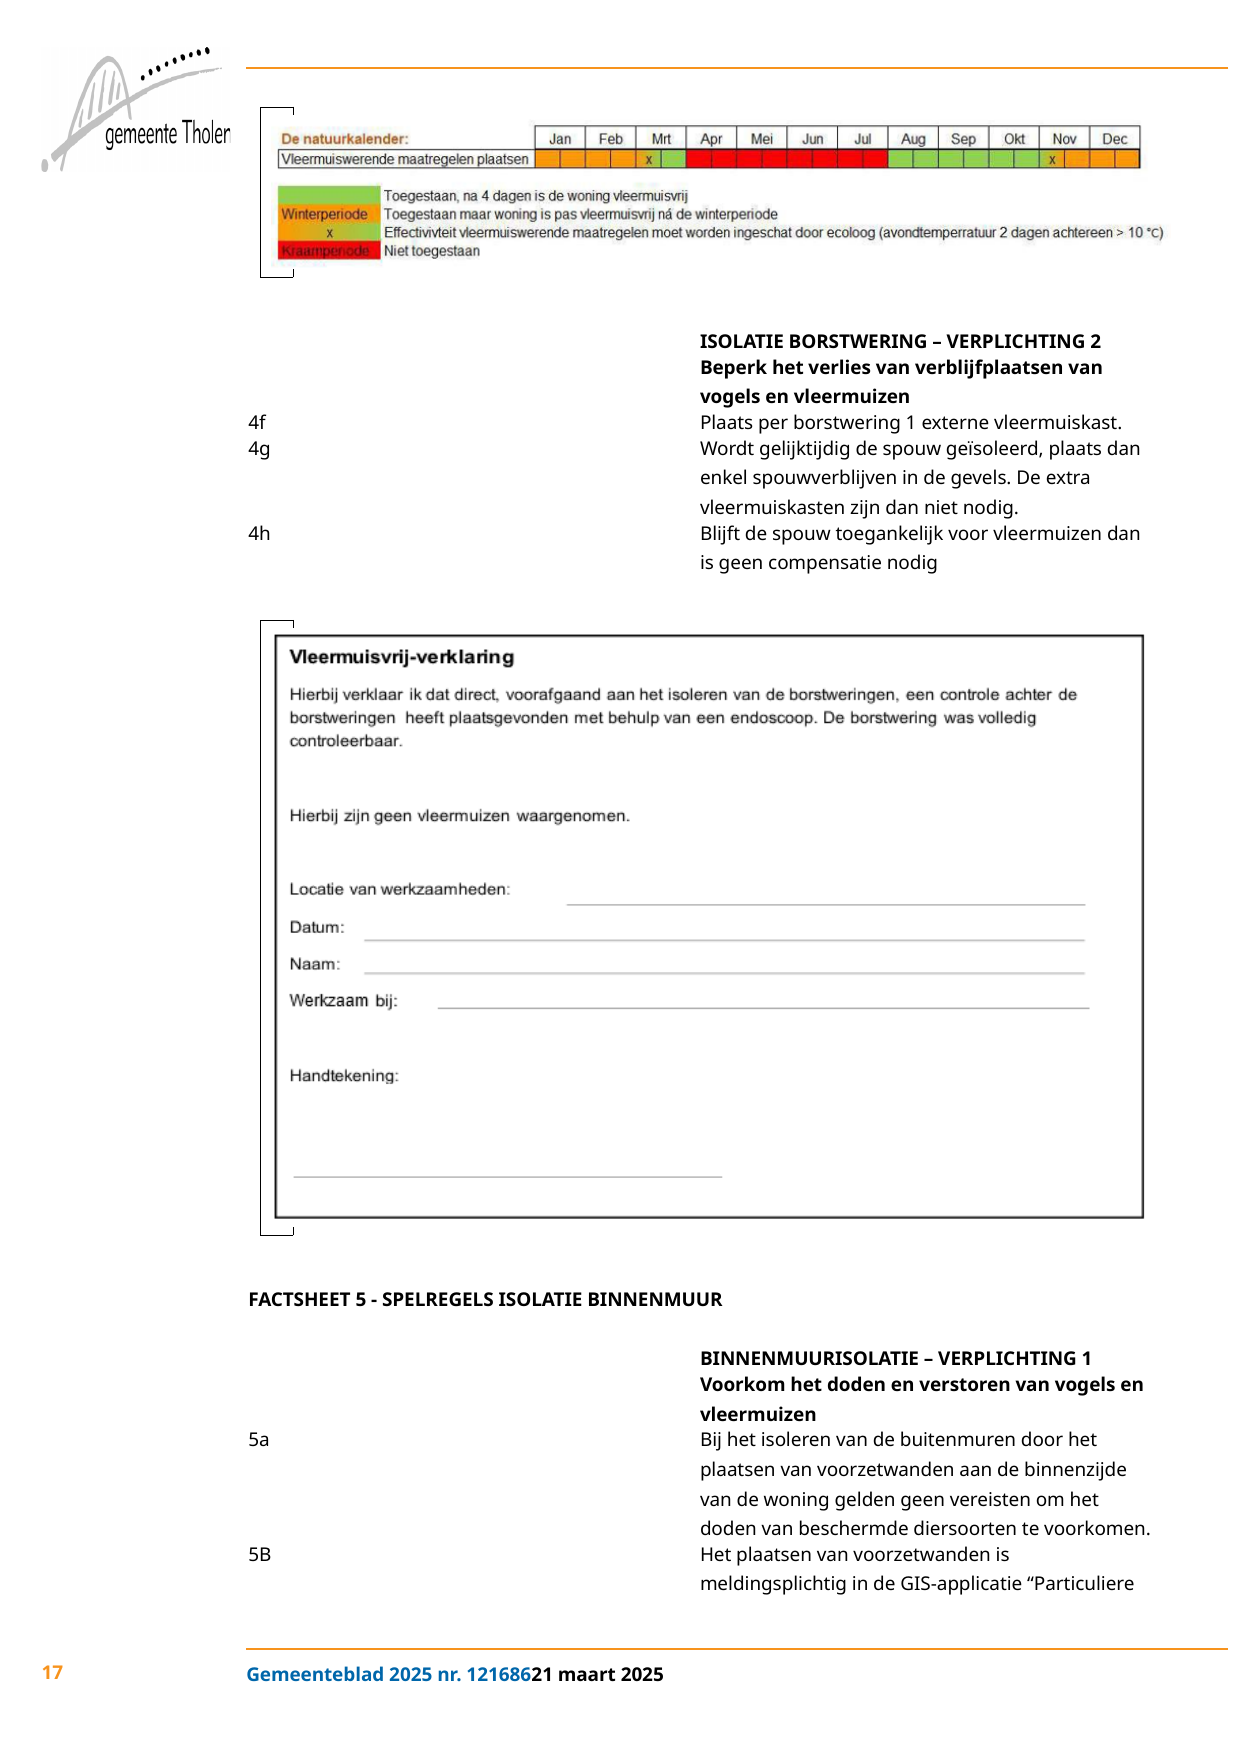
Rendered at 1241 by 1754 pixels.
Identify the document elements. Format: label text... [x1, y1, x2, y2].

table_cell Voorkom het doden en verstoren van vogels en vleermuizen [700, 1371, 1152, 1427]
table_header [248, 1346, 700, 1371]
table_header ISOLATIE BORSTWERING – VERPLICHTING 2 [700, 328, 1152, 354]
table_cell Beperk het verlies van verblijfplaatsen van vogels en vleermuizen [700, 354, 1152, 409]
table_cell 4g [248, 435, 700, 520]
table_cell Plaats per borstwering 1 externe vleermuiskast. [700, 409, 1152, 435]
table_cell 5B [248, 1541, 700, 1596]
table_cell [248, 1371, 700, 1427]
table_cell Bij het isoleren van de buitenmuren door het plaatsen van voorzetwanden aan de binnenzijde van de woning gelden geen vereisten om het doden van beschermde diersoorten te voorkomen. [700, 1427, 1152, 1541]
table_cell Blijft de spouw toegankelijk voor vleermuizen dan is geen compensatie nodig [700, 520, 1152, 575]
text FACTSHEET 5 - SPELREGELS ISOLATIE BINNENMUUR [248, 1286, 1152, 1312]
picture [41, 47, 231, 172]
table_cell [248, 354, 700, 409]
picture [268, 115, 1173, 269]
table_cell 5a [248, 1427, 700, 1541]
table_header BINNENMUURISOLATIE – VERPLICHTING 1 [700, 1346, 1152, 1371]
table_cell Wordt gelijktijdig de spouw geïsoleerd, plaats dan enkel spouwverblijven in de gevels. De extra vleermuiskasten zijn dan niet nodig. [700, 435, 1152, 520]
table_cell 4f [248, 409, 700, 435]
table_cell 4h [248, 520, 700, 575]
picture [268, 628, 1155, 1227]
table_header [248, 328, 700, 354]
table_cell Het plaatsen van voorzetwanden is meldingsplichtig in de GIS-applicatie “Particuliere [700, 1541, 1152, 1596]
